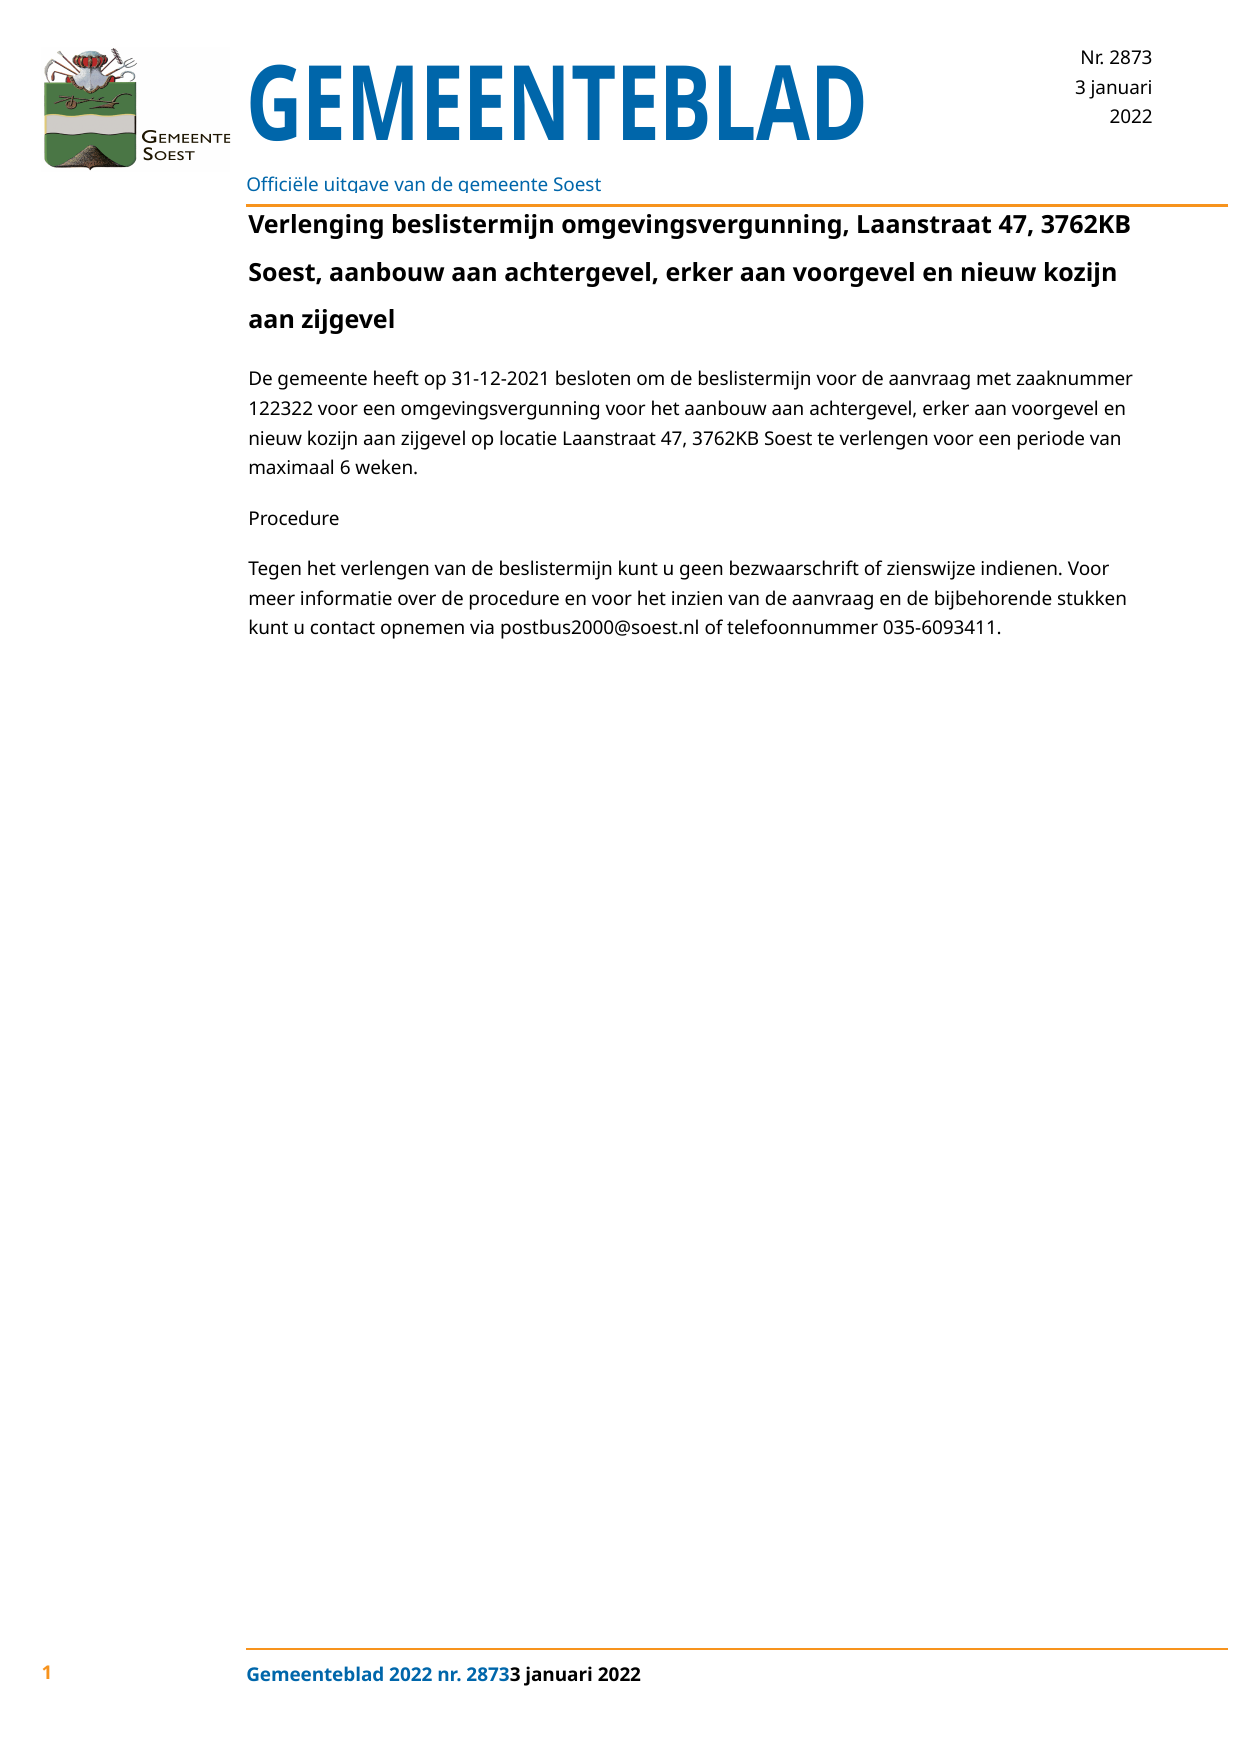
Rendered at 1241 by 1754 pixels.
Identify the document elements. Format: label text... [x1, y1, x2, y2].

text De gemeente heeft op 31-12-2021 besloten om de beslistermijn voor de aanvraag met zaaknummer 122322 voor een omgevingsvergunning voor het aanbouw aan achtergevel, erker aan voorgevel en nieuw kozijn aan zijgevel op locatie Laanstraat 47, 3762KB Soest te verlengen voor een periode van maximaal 6 weken. [248, 366, 1152, 480]
text Procedure [248, 505, 1152, 530]
text Verlenging beslistermijn omgevingsvergunning, Laanstraat 47, 3762KB Soest, aanbouw aan achtergevel, erker aan voorgevel en nieuw kozijn aan zijgevel [248, 207, 1152, 336]
text Tegen het verlengen van de beslistermijn kunt u geen bezwaarschrift of zienswijze indienen. Voor meer informatie over de procedure en voor het inzien van de aanvraag en de bijbehorende stukken kunt u contact opnemen via postbus2000@soest.nl of telefoonnummer 035-6093411. [248, 555, 1152, 640]
picture [41, 47, 231, 172]
